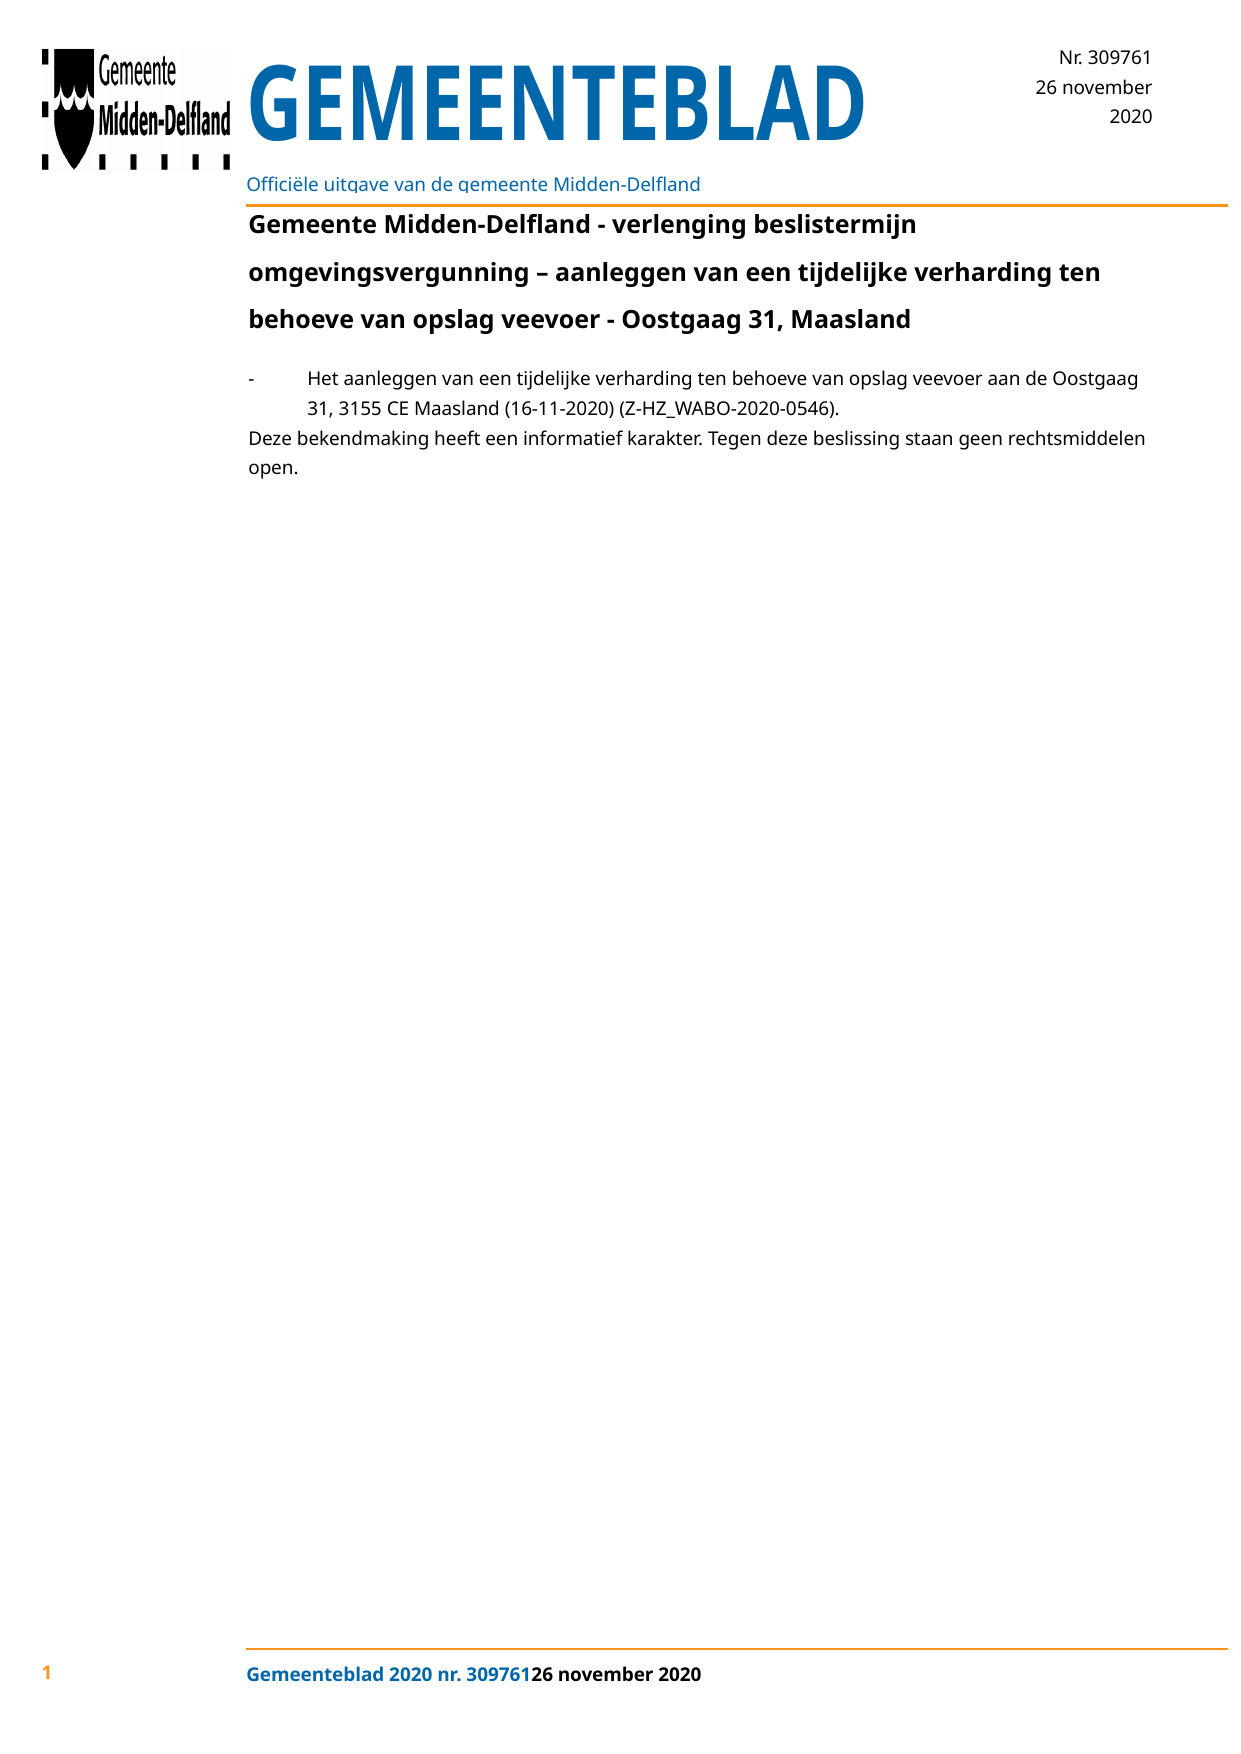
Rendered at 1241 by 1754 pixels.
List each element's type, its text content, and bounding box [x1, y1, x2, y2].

text Deze bekendmaking heeft een informatief karakter. Tegen deze beslissing staan geen rechtsmiddelen open. [248, 425, 1152, 480]
text Gemeente Midden-Delfland - verlenging beslistermijn omgevingsvergunning – aanleggen van een tijdelijke verharding ten behoeve van opslag veevoer - Oostgaag 31, Maasland [248, 207, 1152, 336]
picture [41, 47, 231, 172]
list Het aanleggen van een tijdelijke verharding ten behoeve van opslag veevoer aan de Oostgaag 31, 3155 CE Maasland (16-11-2020) (Z-HZ_WABO-2020-0546). [248, 366, 1152, 421]
